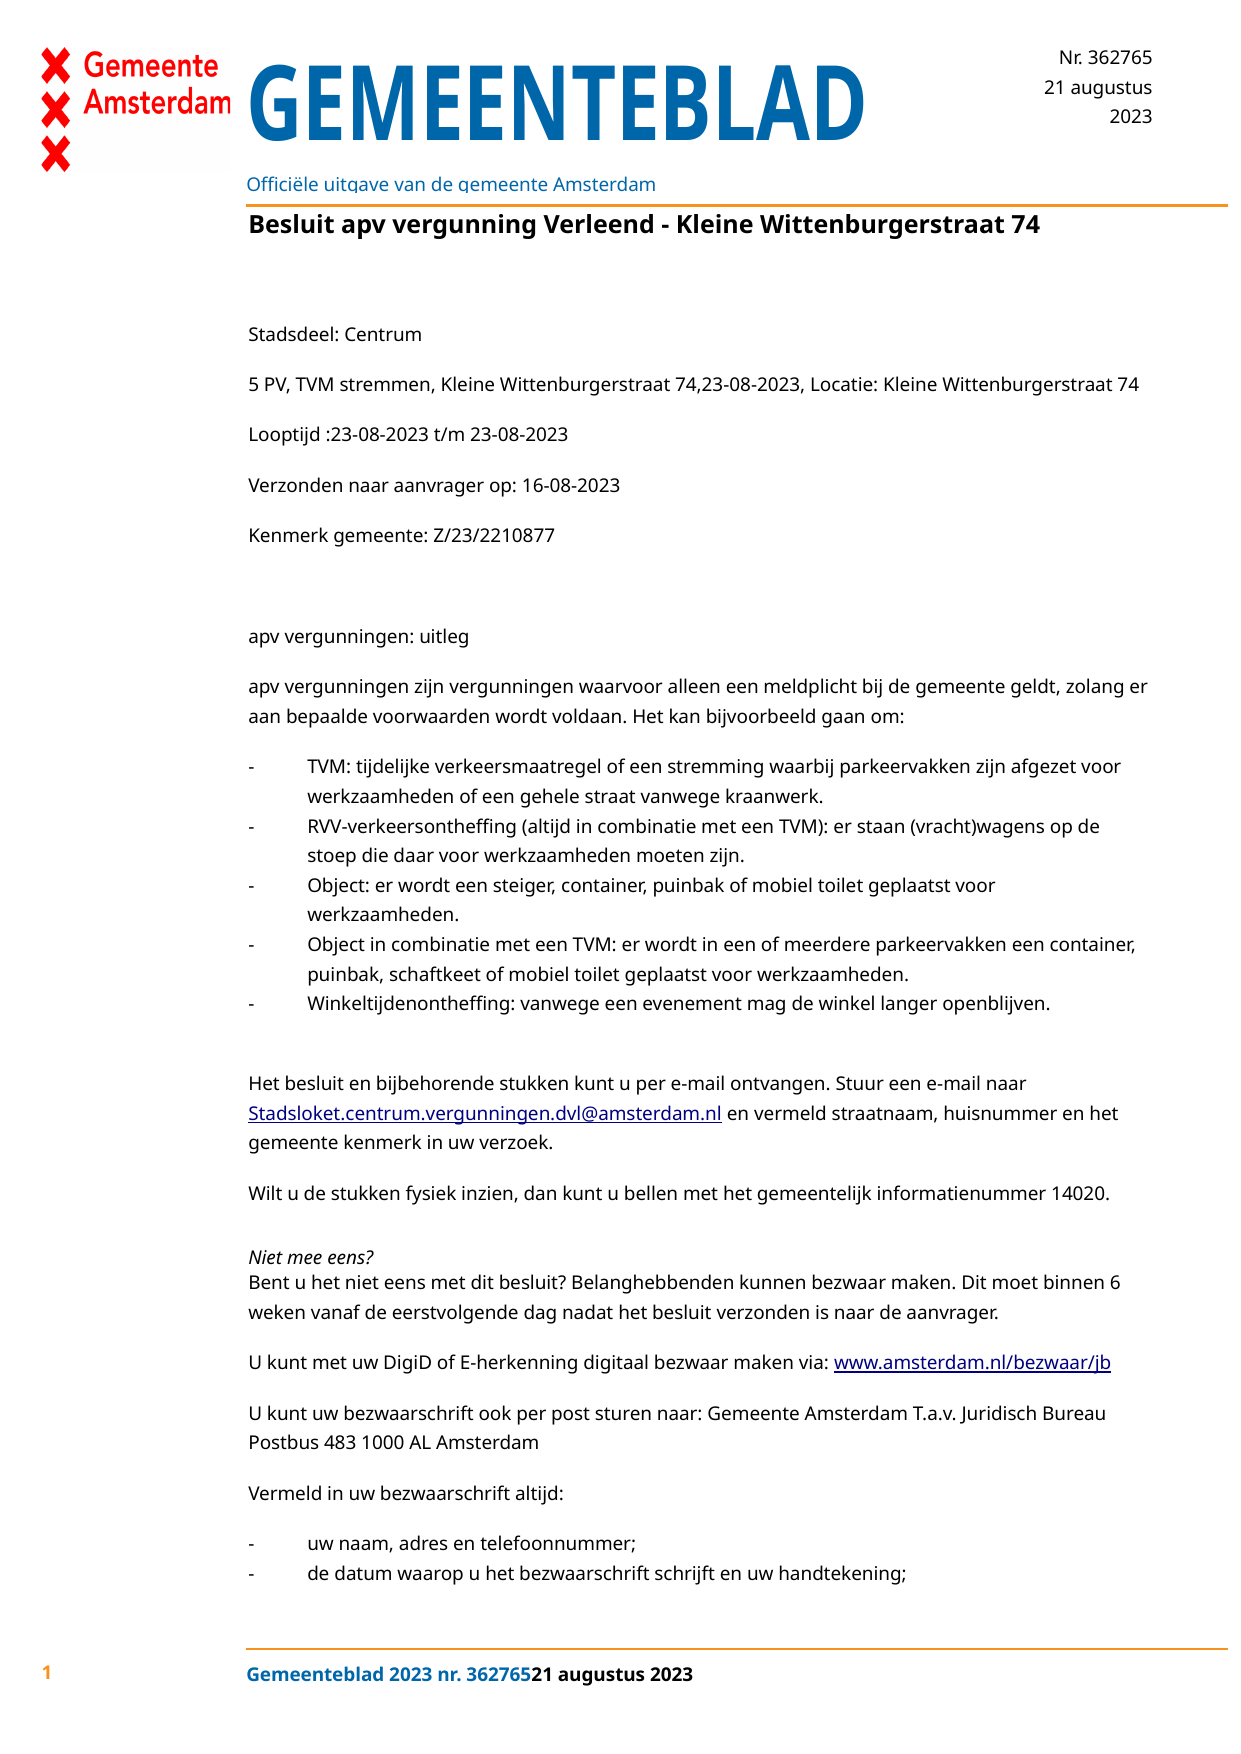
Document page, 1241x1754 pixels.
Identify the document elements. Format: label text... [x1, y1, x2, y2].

text apv vergunningen: uitleg [248, 623, 1152, 649]
text U kunt met uw DigiD of E-herkenning digitaal bezwaar maken via: www.amsterdam.nl/bezwaar/jb [248, 1349, 1152, 1375]
list RVV-verkeersontheffing (altijd in combinatie met een TVM): er staan (vracht)wagens op de stoep die daar voor werkzaamheden moeten zijn. [248, 813, 1152, 868]
text 5 PV, TVM stremmen, Kleine Wittenburgerstraat 74,23-08-2023, Locatie: Kleine Wittenburgerstraat 74 [248, 371, 1152, 397]
text Kenmerk gemeente: Z/23/2210877 [248, 522, 1152, 548]
text Het besluit en bijbehorende stukken kunt u per e-mail ontvangen. Stuur een e-mail naar Stadsloket.centrum.vergunningen.dvl@amsterdam.nl en vermeld straatnaam, huisnummer en het gemeente kenmerk in uw verzoek. [248, 1070, 1152, 1155]
text Bent u het niet eens met dit besluit? Belanghebbenden kunnen bezwaar maken. Dit moet binnen 6 weken vanaf de eerstvolgende dag nadat het besluit verzonden is naar de aanvrager. [248, 1269, 1152, 1325]
text Niet mee eens? [248, 1244, 1152, 1269]
text Besluit apv vergunning Verleend - Kleine Wittenburgerstraat 74 [248, 207, 1152, 241]
picture [41, 47, 231, 172]
text Verzonden naar aanvrager op: 16-08-2023 [248, 472, 1152, 498]
list Winkeltijdenontheffing: vanwege een evenement mag de winkel langer openblijven. [248, 990, 1152, 1016]
list de datum waarop u het bezwaarschrift schrijft en uw handtekening; [248, 1560, 1152, 1586]
text apv vergunningen zijn vergunningen waarvoor alleen een meldplicht bij de gemeente geldt, zolang er aan bepaalde voorwaarden wordt voldaan. Het kan bijvoorbeeld gaan om: [248, 674, 1152, 729]
text Stadsdeel: Centrum [248, 321, 1152, 346]
list Object: er wordt een steiger, container, puinbak of mobiel toilet geplaatst voor werkzaamheden. [248, 872, 1152, 927]
list TVM: tijdelijke verkeersmaatregel of een stremming waarbij parkeervakken zijn afgezet voor werkzaamheden of een gehele straat vanwege kraanwerk. [248, 754, 1152, 809]
text U kunt uw bezwaarschrift ook per post sturen naar: Gemeente Amsterdam T.a.v. Juridisch Bureau Postbus 483 1000 AL Amsterdam [248, 1400, 1152, 1455]
text Vermeld in uw bezwaarschrift altijd: [248, 1480, 1152, 1506]
text Looptijd :23-08-2023 t/m 23-08-2023 [248, 422, 1152, 447]
text Wilt u de stukken fysiek inzien, dan kunt u bellen met het gemeentelijk informatienummer 14020. [248, 1180, 1152, 1206]
list Object in combinatie met een TVM: er wordt in een of meerdere parkeervakken een container, puinbak, schaftkeet of mobiel toilet geplaatst voor werkzaamheden. [248, 931, 1152, 986]
list uw naam, adres en telefoonnummer; [248, 1530, 1152, 1556]
